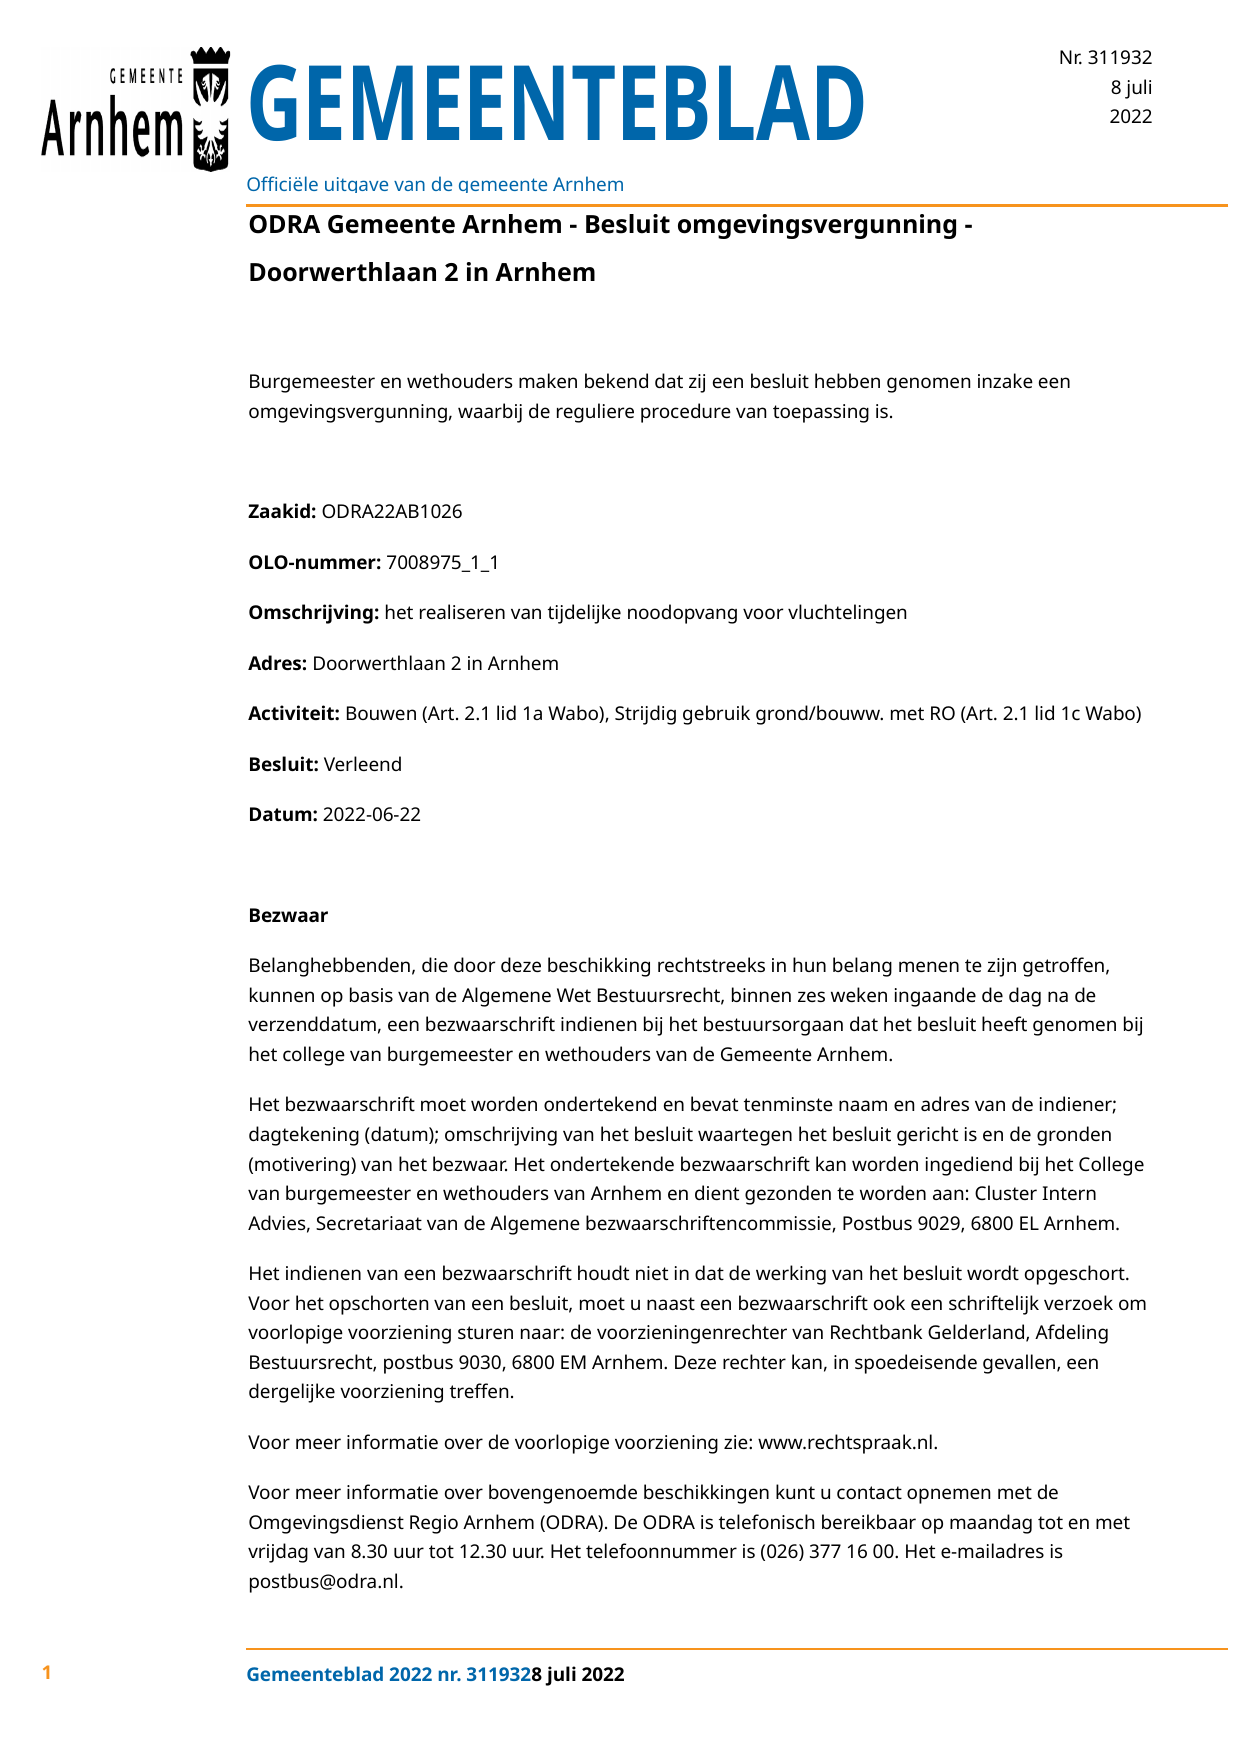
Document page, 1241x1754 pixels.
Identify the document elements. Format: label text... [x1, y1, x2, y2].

text Voor meer informatie over bovengenoemde beschikkingen kunt u contact opnemen met de Omgevingsdienst Regio Arnhem (ODRA). De ODRA is telefonisch bereikbaar op maandag tot en met vrijdag van 8.30 uur tot 12.30 uur. Het telefoonnummer is (026) 377 16 00. Het e-mailadres is postbus@odra.nl. [248, 1479, 1152, 1594]
text ODRA Gemeente Arnhem - Besluit omgevingsvergunning - Doorwerthlaan 2 in Arnhem [248, 207, 1152, 288]
text Het indienen van een bezwaarschrift houdt niet in dat de werking van het besluit wordt opgeschort. Voor het opschorten van een besluit, moet u naast een bezwaarschrift ook een schriftelijk verzoek om voorlopige voorziening sturen naar: de voorzieningenrechter van Rechtbank Gelderland, Afdeling Bestuursrecht, postbus 9030, 6800 EM Arnhem. Deze rechter kan, in spoedeisende gevallen, een dergelijke voorziening treffen. [248, 1260, 1152, 1404]
text Activiteit: Bouwen (Art. 2.1 lid 1a Wabo), Strijdig gebruik grond/bouww. met RO (Art. 2.1 lid 1c Wabo) [248, 700, 1152, 726]
text Bezwaar [248, 902, 1152, 928]
text Voor meer informatie over de voorlopige voorziening zie: www.rechtspraak.nl. [248, 1429, 1152, 1455]
text Omschrijving: het realiseren van tijdelijke noodopvang voor vluchtelingen [248, 599, 1152, 625]
picture [41, 47, 231, 172]
text OLO-nummer: 7008975_1_1 [248, 549, 1152, 575]
text Het bezwaarschrift moet worden ondertekend en bevat tenminste naam en adres van de indiener; dagtekening (datum); omschrijving van het besluit waartegen het besluit gericht is en de gronden (motivering) van het bezwaar. Het ondertekende bezwaarschrift kan worden ingediend bij het College van burgemeester en wethouders van Arnhem en dient gezonden te worden aan: Cluster Intern Advies, Secretariaat van de Algemene bezwaarschriftencommissie, Postbus 9029, 6800 EL Arnhem. [248, 1092, 1152, 1236]
text Zaakid: ODRA22AB1026 [248, 499, 1152, 524]
text Datum: 2022-06-22 [248, 801, 1152, 827]
text Adres: Doorwerthlaan 2 in Arnhem [248, 650, 1152, 676]
text Belanghebbenden, die door deze beschikking rechtstreeks in hun belang menen te zijn getroffen, kunnen op basis van de Algemene Wet Bestuursrecht, binnen zes weken ingaande de dag na de verzenddatum, een bezwaarschrift indienen bij het bestuursorgaan dat het besluit heeft genomen bij het college van burgemeester en wethouders van de Gemeente Arnhem. [248, 952, 1152, 1067]
text Besluit: Verleend [248, 751, 1152, 777]
text Burgemeester en wethouders maken bekend dat zij een besluit hebben genomen inzake een omgevingsvergunning, waarbij de reguliere procedure van toepassing is. [248, 368, 1152, 424]
